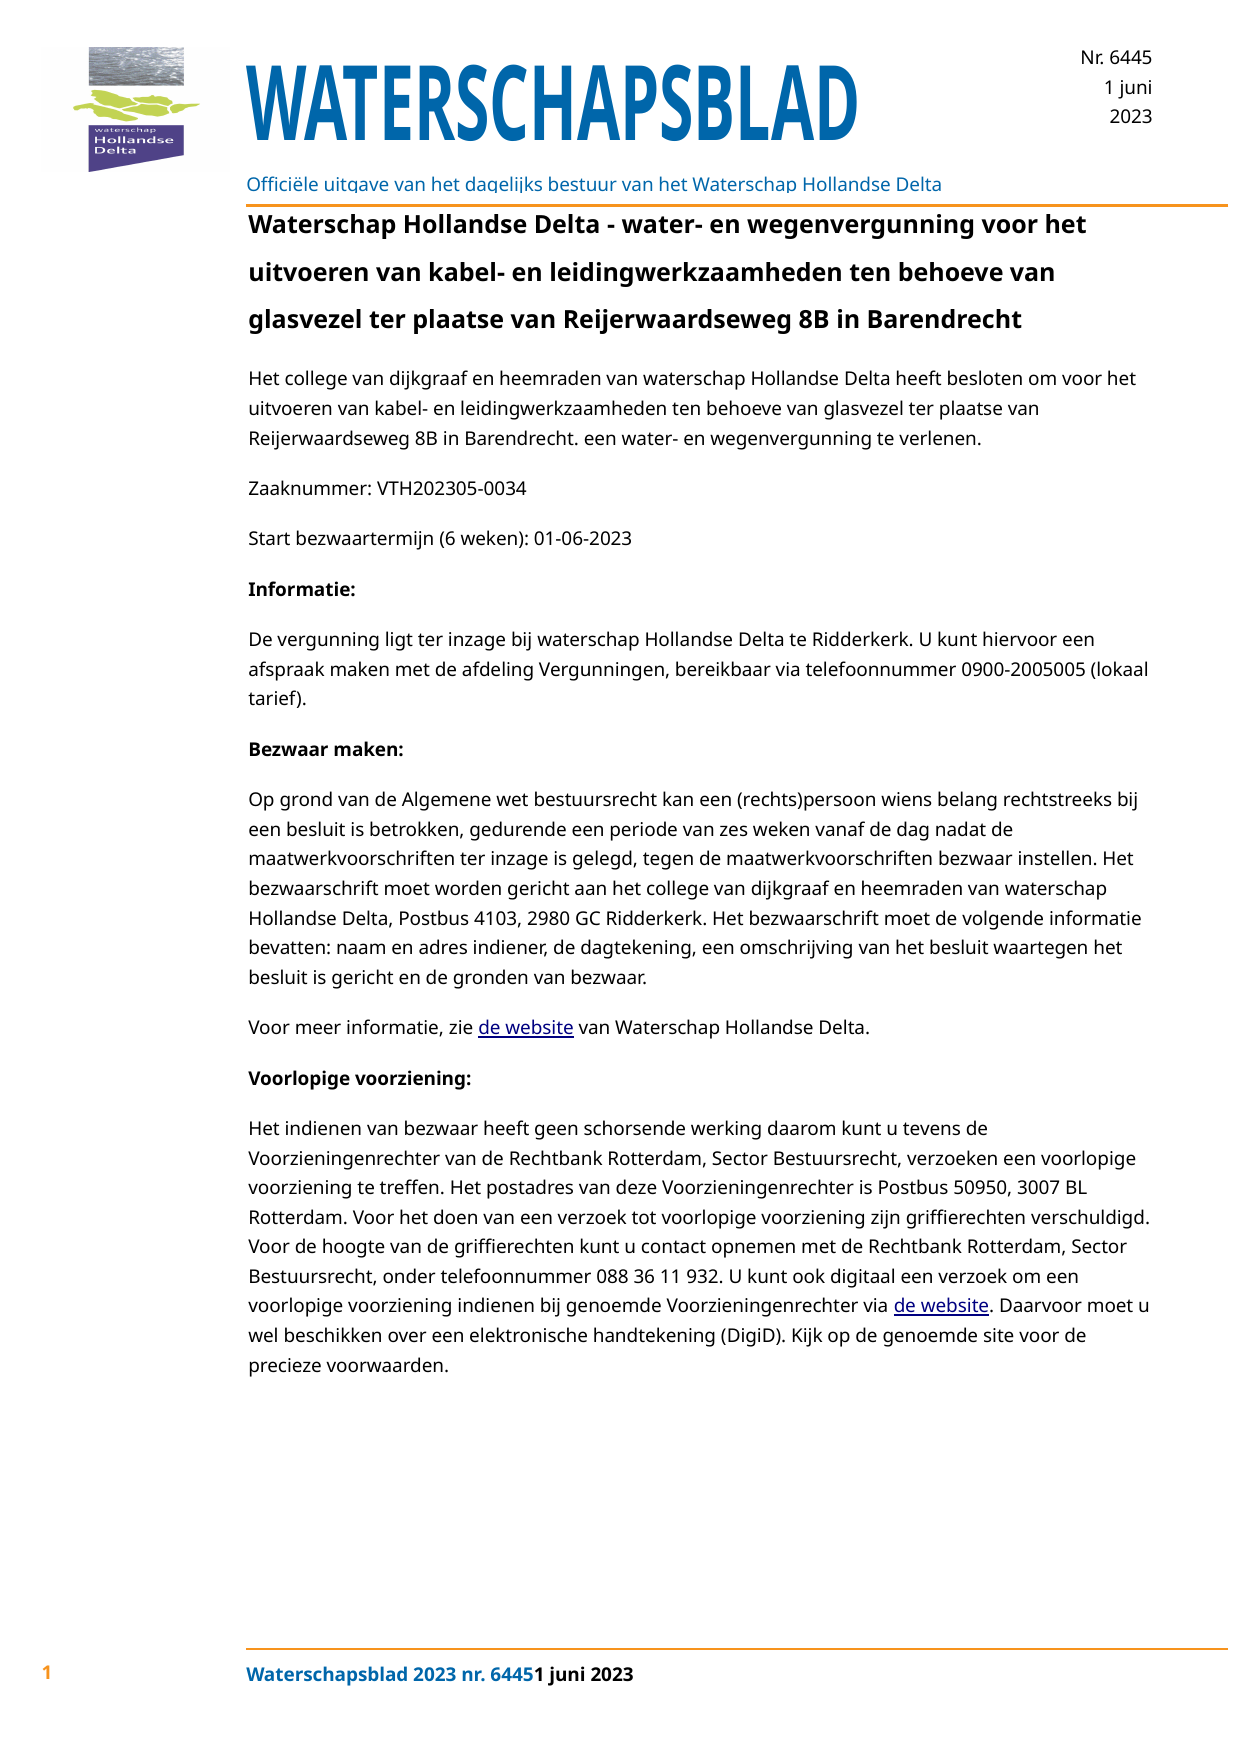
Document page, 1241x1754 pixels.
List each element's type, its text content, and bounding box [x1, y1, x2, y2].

text Waterschap Hollandse Delta - water- en wegenvergunning voor het uitvoeren van kabel- en leidingwerkzaamheden ten behoeve van glasvezel ter plaatse van Reijerwaardseweg 8B in Barendrecht [248, 207, 1152, 336]
text Bezwaar maken: [248, 736, 1152, 762]
text Start bezwaartermijn (6 weken): 01-06-2023 [248, 526, 1152, 551]
text Voor meer informatie, zie de website van Waterschap Hollandse Delta. [248, 1014, 1152, 1040]
text Voorlopige voorziening: [248, 1065, 1152, 1090]
text Informatie: [248, 576, 1152, 602]
text Het college van dijkgraaf en heemraden van waterschap Hollandse Delta heeft besloten om voor het uitvoeren van kabel- en leidingwerkzaamheden ten behoeve van glasvezel ter plaatse van Reijerwaardseweg 8B in Barendrecht. een water- en wegenvergunning te verlenen. [248, 366, 1152, 450]
text Zaaknummer: VTH202305-0034 [248, 475, 1152, 501]
text Op grond van de Algemene wet bestuursrecht kan een (rechts)persoon wiens belang rechtstreeks bij een besluit is betrokken, gedurende een periode van zes weken vanaf de dag nadat de maatwerkvoorschriften ter inzage is gelegd, tegen de maatwerkvoorschriften bezwaar instellen. Het bezwaarschrift moet worden gericht aan het college van dijkgraaf en heemraden van waterschap Hollandse Delta, Postbus 4103, 2980 GC Ridderkerk. Het bezwaarschrift moet de volgende informatie bevatten: naam en adres indiener, de dagtekening, een omschrijving van het besluit waartegen het besluit is gericht en de gronden van bezwaar. [248, 786, 1152, 989]
picture [41, 47, 231, 172]
text Het indienen van bezwaar heeft geen schorsende werking daarom kunt u tevens de Voorzieningenrechter van de Rechtbank Rotterdam, Sector Bestuursrecht, verzoeken een voorlopige voorziening te treffen. Het postadres van deze Voorzieningenrechter is Postbus 50950, 3007 BL Rotterdam. Voor het doen van een verzoek tot voorlopige voorziening zijn griffierechten verschuldigd. Voor de hoogte van de griffierechten kunt u contact opnemen met de Rechtbank Rotterdam, Sector Bestuursrecht, onder telefoonnummer 088 36 11 932. U kunt ook digitaal een verzoek om een voorlopige voorziening indienen bij genoemde Voorzieningenrechter via de website. Daarvoor moet u wel beschikken over een elektronische handtekening (DigiD). Kijk op de genoemde site voor de precieze voorwaarden. [248, 1115, 1152, 1377]
text De vergunning ligt ter inzage bij waterschap Hollandse Delta te Ridderkerk. U kunt hiervoor een afspraak maken met de afdeling Vergunningen, bereikbaar via telefoonnummer 0900-2005005 (lokaal tarief). [248, 626, 1152, 711]
